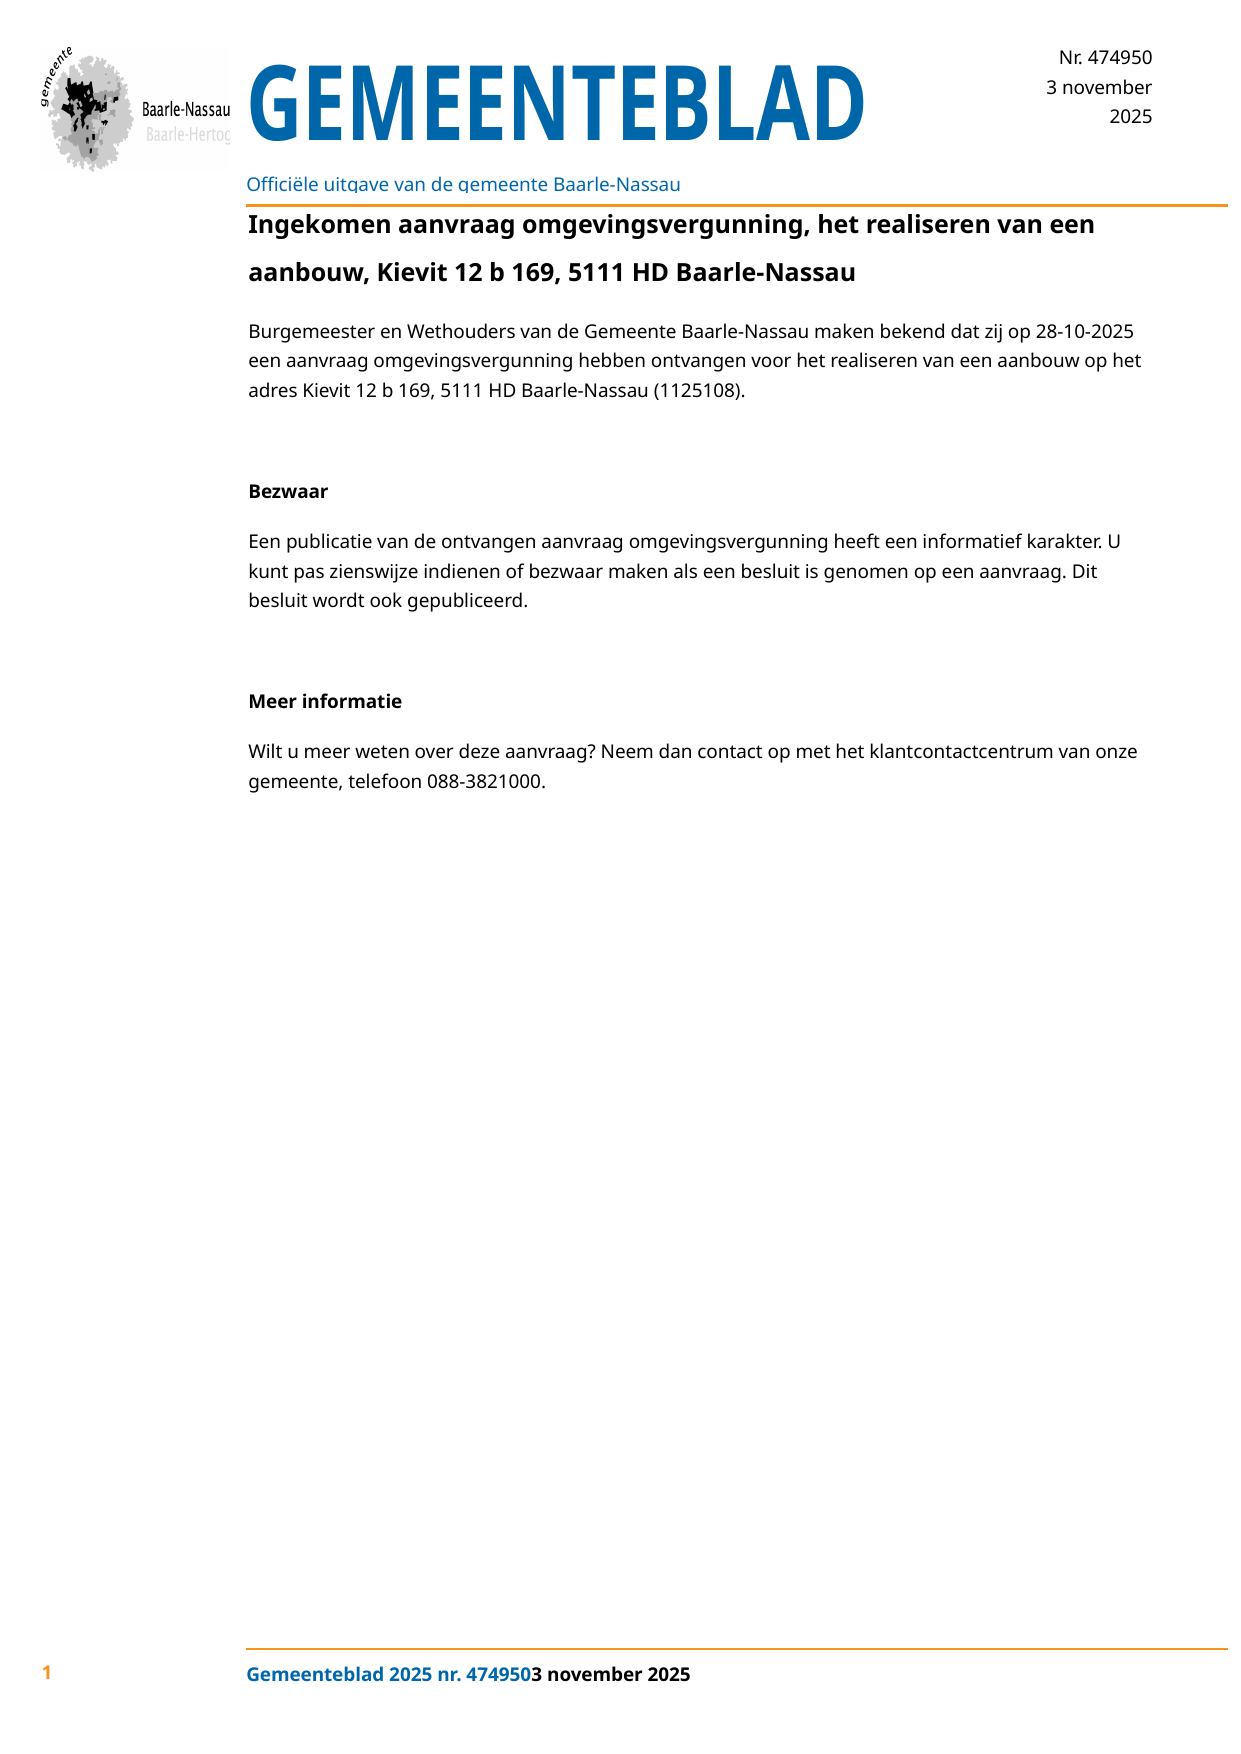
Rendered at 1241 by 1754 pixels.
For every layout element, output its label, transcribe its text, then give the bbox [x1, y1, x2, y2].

text Ingekomen aanvraag omgevingsvergunning, het realiseren van een aanbouw, Kievit 12 b 169, 5111 HD Baarle-Nassau [248, 207, 1152, 288]
text Een publicatie van de ontvangen aanvraag omgevingsvergunning heeft een informatief karakter. U kunt pas zienswijze indienen of bezwaar maken als een besluit is genomen op een aanvraag. Dit besluit wordt ook gepubliceerd. [248, 528, 1152, 613]
text Meer informatie [248, 688, 1152, 714]
picture [41, 47, 231, 172]
text Burgemeester en Wethouders van de Gemeente Baarle-Nassau maken bekend dat zij op 28-10-2025 een aanvraag omgevingsvergunning hebben ontvangen voor het realiseren van een aanbouw op het adres Kievit 12 b 169, 5111 HD Baarle-Nassau (1125108). [248, 318, 1152, 403]
text Bezwaar [248, 478, 1152, 504]
text Wilt u meer weten over deze aanvraag? Neem dan contact op met het klantcontactcentrum van onze gemeente, telefoon 088-3821000. [248, 739, 1152, 794]
